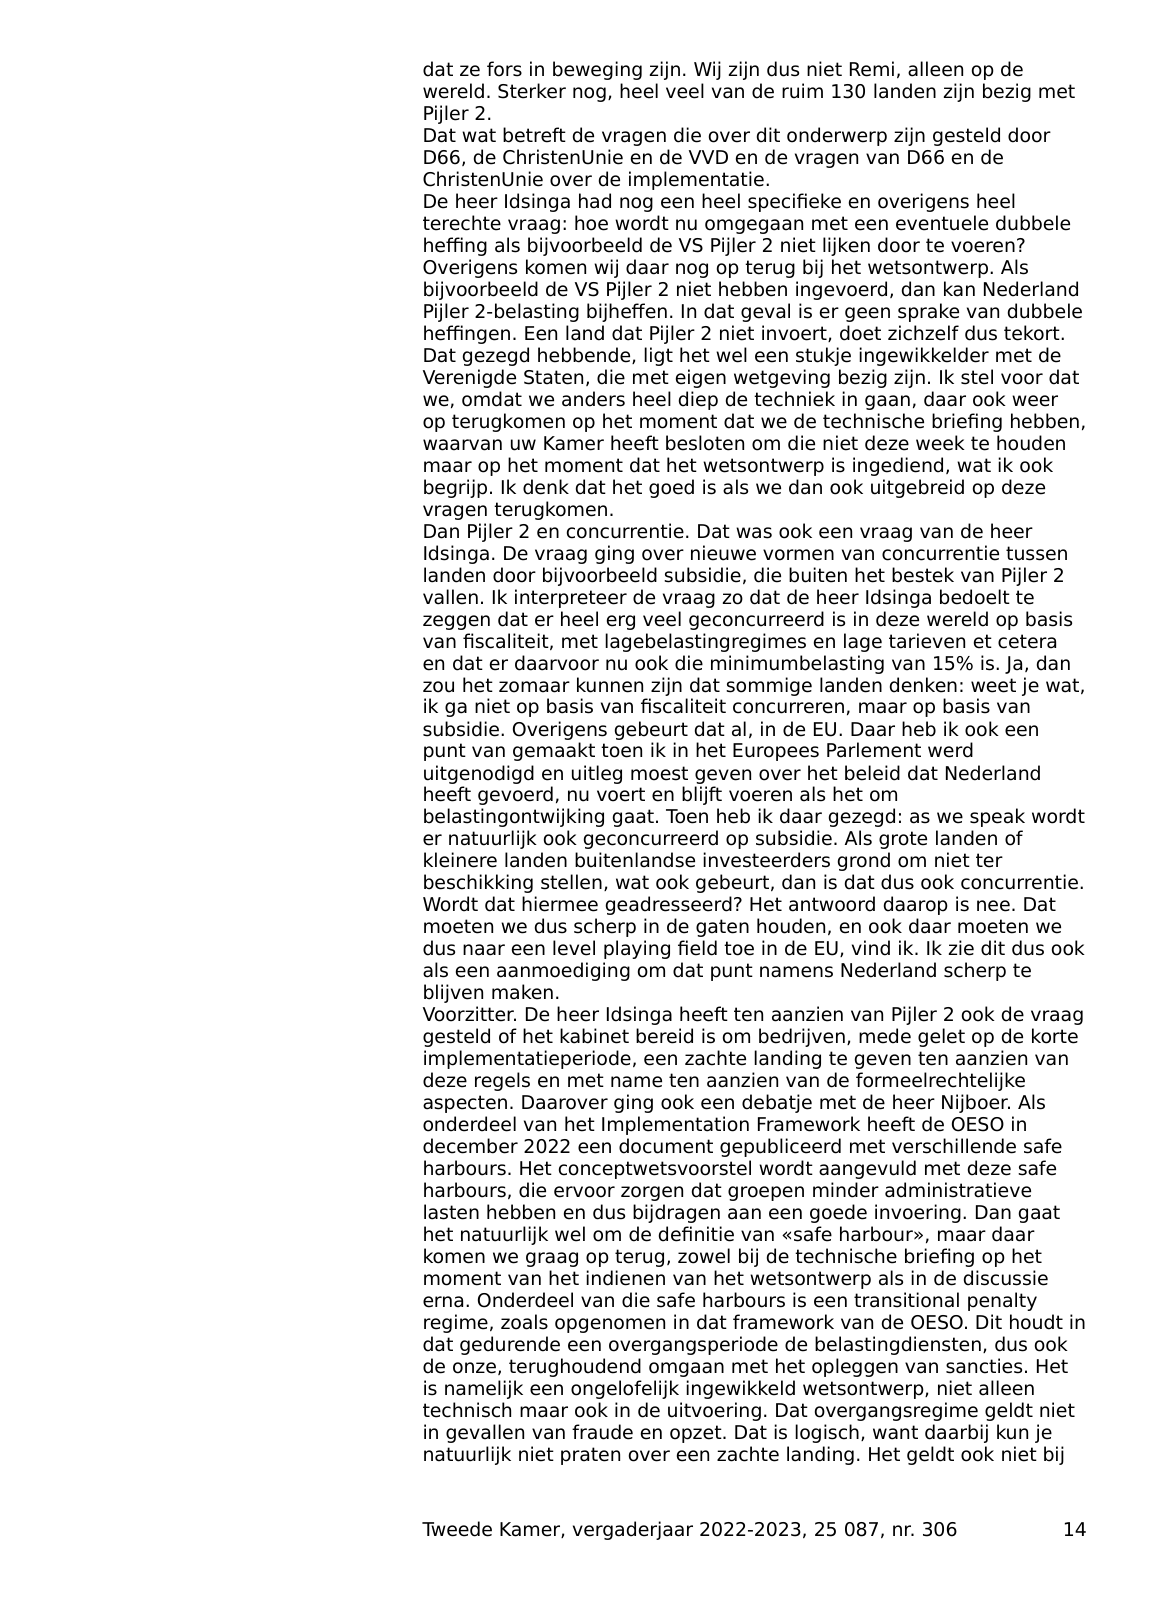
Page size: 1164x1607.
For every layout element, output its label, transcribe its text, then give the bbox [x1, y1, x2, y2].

text Dan Pijler 2 en concurrentie. Dat was ook een vraag van de heer Idsinga. De vraag ging over nieuwe vormen van concurrentie tussen landen door bijvoorbeeld subsidie, die buiten het bestek van Pijler 2 vallen. Ik interpreteer de vraag zo dat de heer Idsinga bedoelt te zeggen dat er heel erg veel geconcurreerd is in deze wereld op basis van fiscaliteit, met lagebelastingregimes en lage tarieven et cetera en dat er daarvoor nu ook die minimumbelasting van 15% is. Ja, dan zou het zomaar kunnen zijn dat sommige landen denken: weet je wat, ik ga niet op basis van fiscaliteit concurreren, maar op basis van subsidie. Overigens gebeurt dat al, in de EU. Daar heb ik ook een punt van gemaakt toen ik in het Europees Parlement werd uitgenodigd en uitleg moest geven over het beleid dat Nederland heeft gevoerd, nu voert en blijft voeren als het om belastingontwijking gaat. Toen heb ik daar gezegd: as we speak wordt er natuurlijk ook geconcurreerd op subsidie. Als grote landen of kleinere landen buitenlandse investeerders grond om niet ter beschikking stellen, wat ook gebeurt, dan is dat dus ook concurrentie. Wordt dat hiermee geadresseerd? Het antwoord daarop is nee. Dat moeten we dus scherp in de gaten houden, en ook daar moeten we dus naar een level playing field toe in de EU, vind ik. Ik zie dit dus ook als een aanmoediging om dat punt namens Nederland scherp te blijven maken. [422, 521, 1087, 1004]
text dat ze fors in beweging zijn. Wij zijn dus niet Remi, alleen op de wereld. Sterker nog, heel veel van de ruim 130 landen zijn bezig met Pijler 2. [422, 59, 1087, 125]
text Voorzitter. De heer Idsinga heeft ten aanzien van Pijler 2 ook de vraag gesteld of het kabinet bereid is om bedrijven, mede gelet op de korte implementatieperiode, een zachte landing te geven ten aanzien van deze regels en met name ten aanzien van de formeelrechtelijke aspecten. Daarover ging ook een debatje met de heer Nijboer. Als onderdeel van het Implementation Framework heeft de OESO in december 2022 een document gepubliceerd met verschillende safe harbours. Het conceptwetsvoorstel wordt aangevuld met deze safe harbours, die ervoor zorgen dat groepen minder administratieve lasten hebben en dus bijdragen aan een goede invoering. Dan gaat het natuurlijk wel om de definitie van «safe harbour», maar daar komen we graag op terug, zowel bij de technische briefing op het moment van het indienen van het wetsontwerp als in de discussie erna. Onderdeel van die safe harbours is een transitional penalty regime, zoals opgenomen in dat framework van de OESO. Dit houdt in dat gedurende een overgangsperiode de belastingdiensten, dus ook de onze, terughoudend omgaan met het opleggen van sancties. Het is namelijk een ongelofelijk ingewikkeld wetsontwerp, niet alleen technisch maar ook in de uitvoering. Dat overgangsregime geldt niet in gevallen van fraude en opzet. Dat is logisch, want daarbij kun je natuurlijk niet praten over een zachte landing. Het geldt ook niet bij [422, 1004, 1087, 1466]
text Dat wat betreft de vragen die over dit onderwerp zijn gesteld door D66, de ChristenUnie en de VVD en de vragen van D66 en de ChristenUnie over de implementatie. [422, 125, 1087, 191]
text Dat gezegd hebbende, ligt het wel een stukje ingewikkelder met de Verenigde Staten, die met eigen wetgeving bezig zijn. Ik stel voor dat we, omdat we anders heel diep de techniek in gaan, daar ook weer op terugkomen op het moment dat we de technische briefing hebben, waarvan uw Kamer heeft besloten om die niet deze week te houden maar op het moment dat het wetsontwerp is ingediend, wat ik ook begrijp. Ik denk dat het goed is als we dan ook uitgebreid op deze vragen terugkomen. [422, 345, 1087, 521]
text De heer Idsinga had nog een heel specifieke en overigens heel terechte vraag: hoe wordt nu omgegaan met een eventuele dubbele heffing als bijvoorbeeld de VS Pijler 2 niet lijken door te voeren? Overigens komen wij daar nog op terug bij het wetsontwerp. Als bijvoorbeeld de VS Pijler 2 niet hebben ingevoerd, dan kan Nederland Pijler 2-belasting bijheffen. In dat geval is er geen sprake van dubbele heffingen. Een land dat Pijler 2 niet invoert, doet zichzelf dus tekort. [422, 191, 1087, 345]
